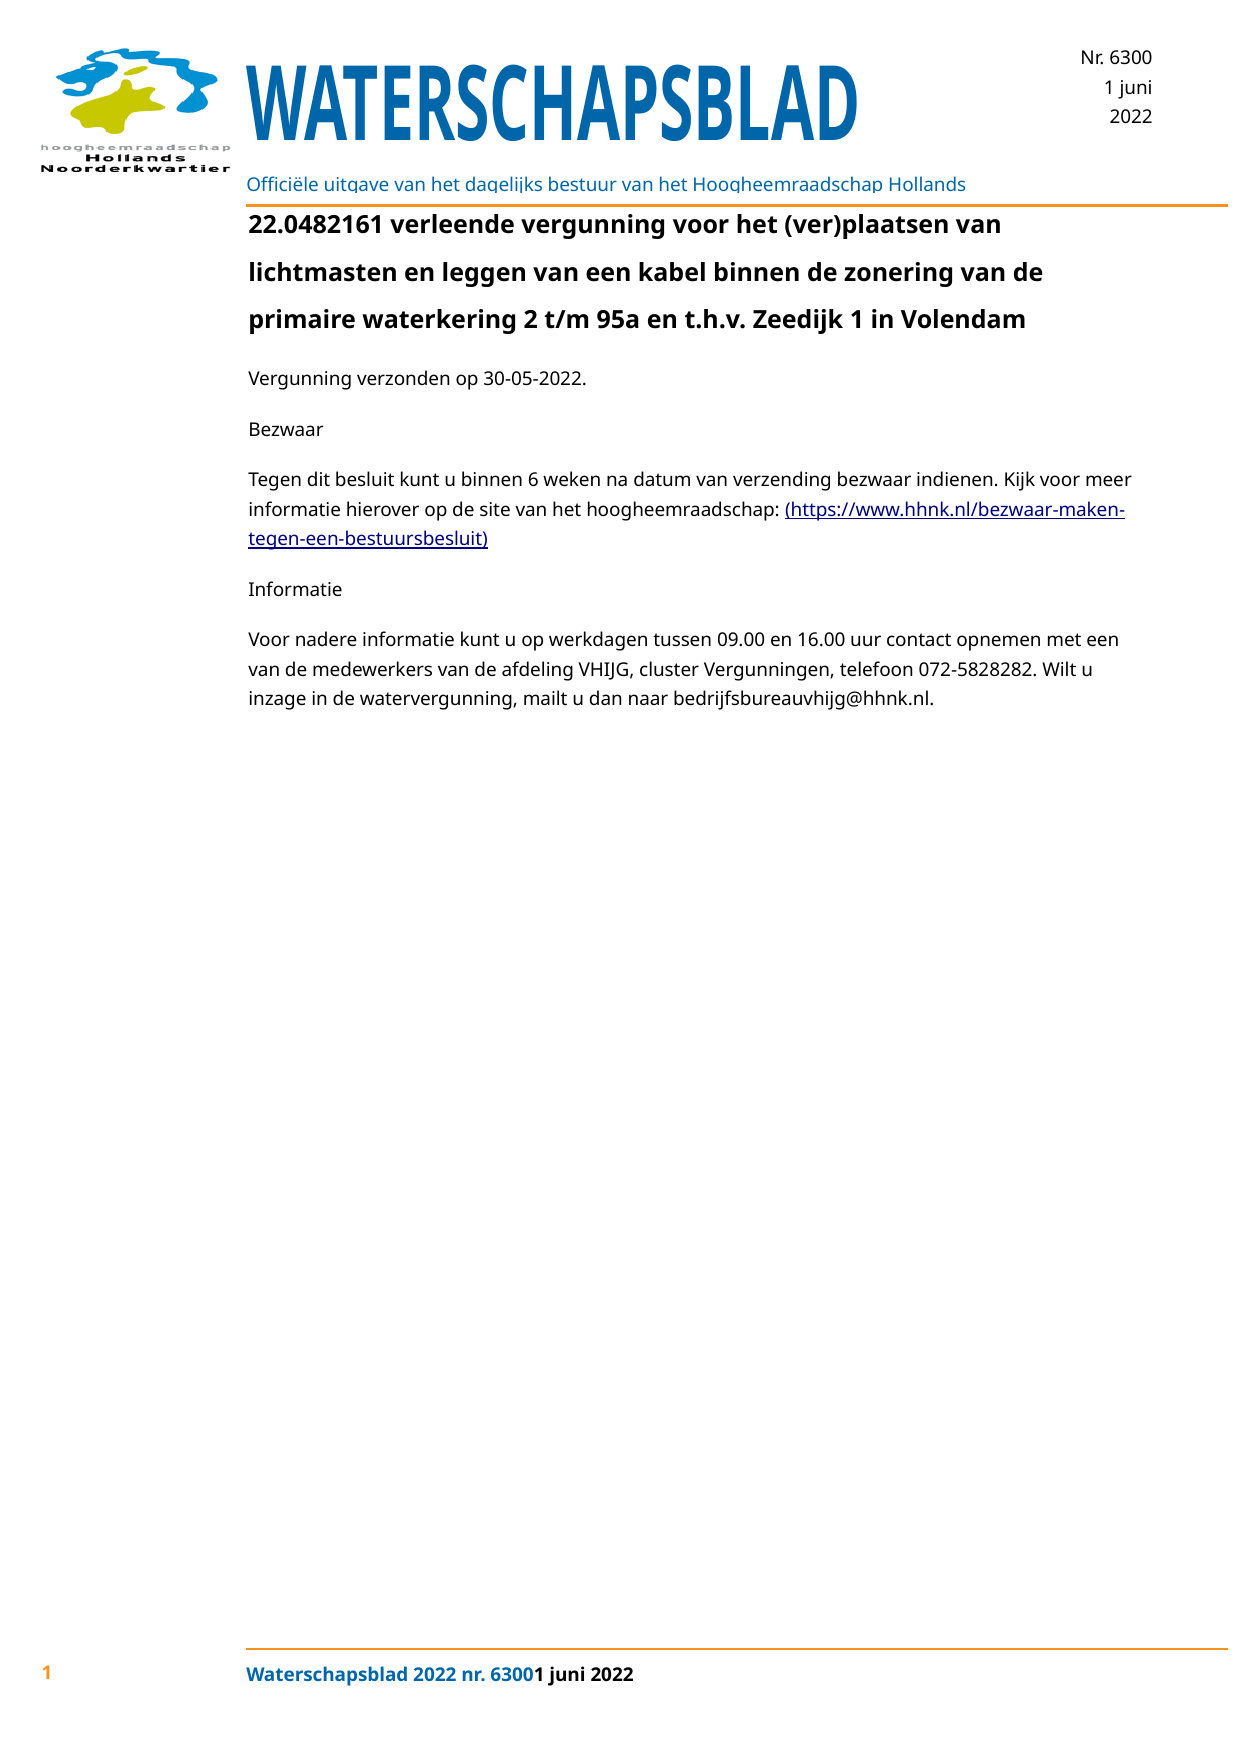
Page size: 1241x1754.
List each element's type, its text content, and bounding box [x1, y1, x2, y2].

text Voor nadere informatie kunt u op werkdagen tussen 09.00 en 16.00 uur contact opnemen met een van de medewerkers van de afdeling VHIJG, cluster Vergunningen, telefoon 072-5828282. Wilt u inzage in de watervergunning, mailt u dan naar bedrijfsbureauvhijg@hhnk.nl. [248, 626, 1152, 711]
text 22.0482161 verleende vergunning voor het (ver)plaatsen van lichtmasten en leggen van een kabel binnen de zonering van de primaire waterkering 2 t/m 95a en t.h.v. Zeedijk 1 in Volendam [248, 207, 1152, 336]
text Vergunning verzonden op 30-05-2022. [248, 366, 1152, 391]
picture [41, 47, 231, 172]
text Informatie [248, 576, 1152, 602]
text Tegen dit besluit kunt u binnen 6 weken na datum van verzending bezwaar indienen. Kijk voor meer informatie hierover op de site van het hoogheemraadschap: (https://www.hhnk.nl/bezwaar-maken-tegen-een-bestuursbesluit) [248, 466, 1152, 551]
text Bezwaar [248, 416, 1152, 442]
